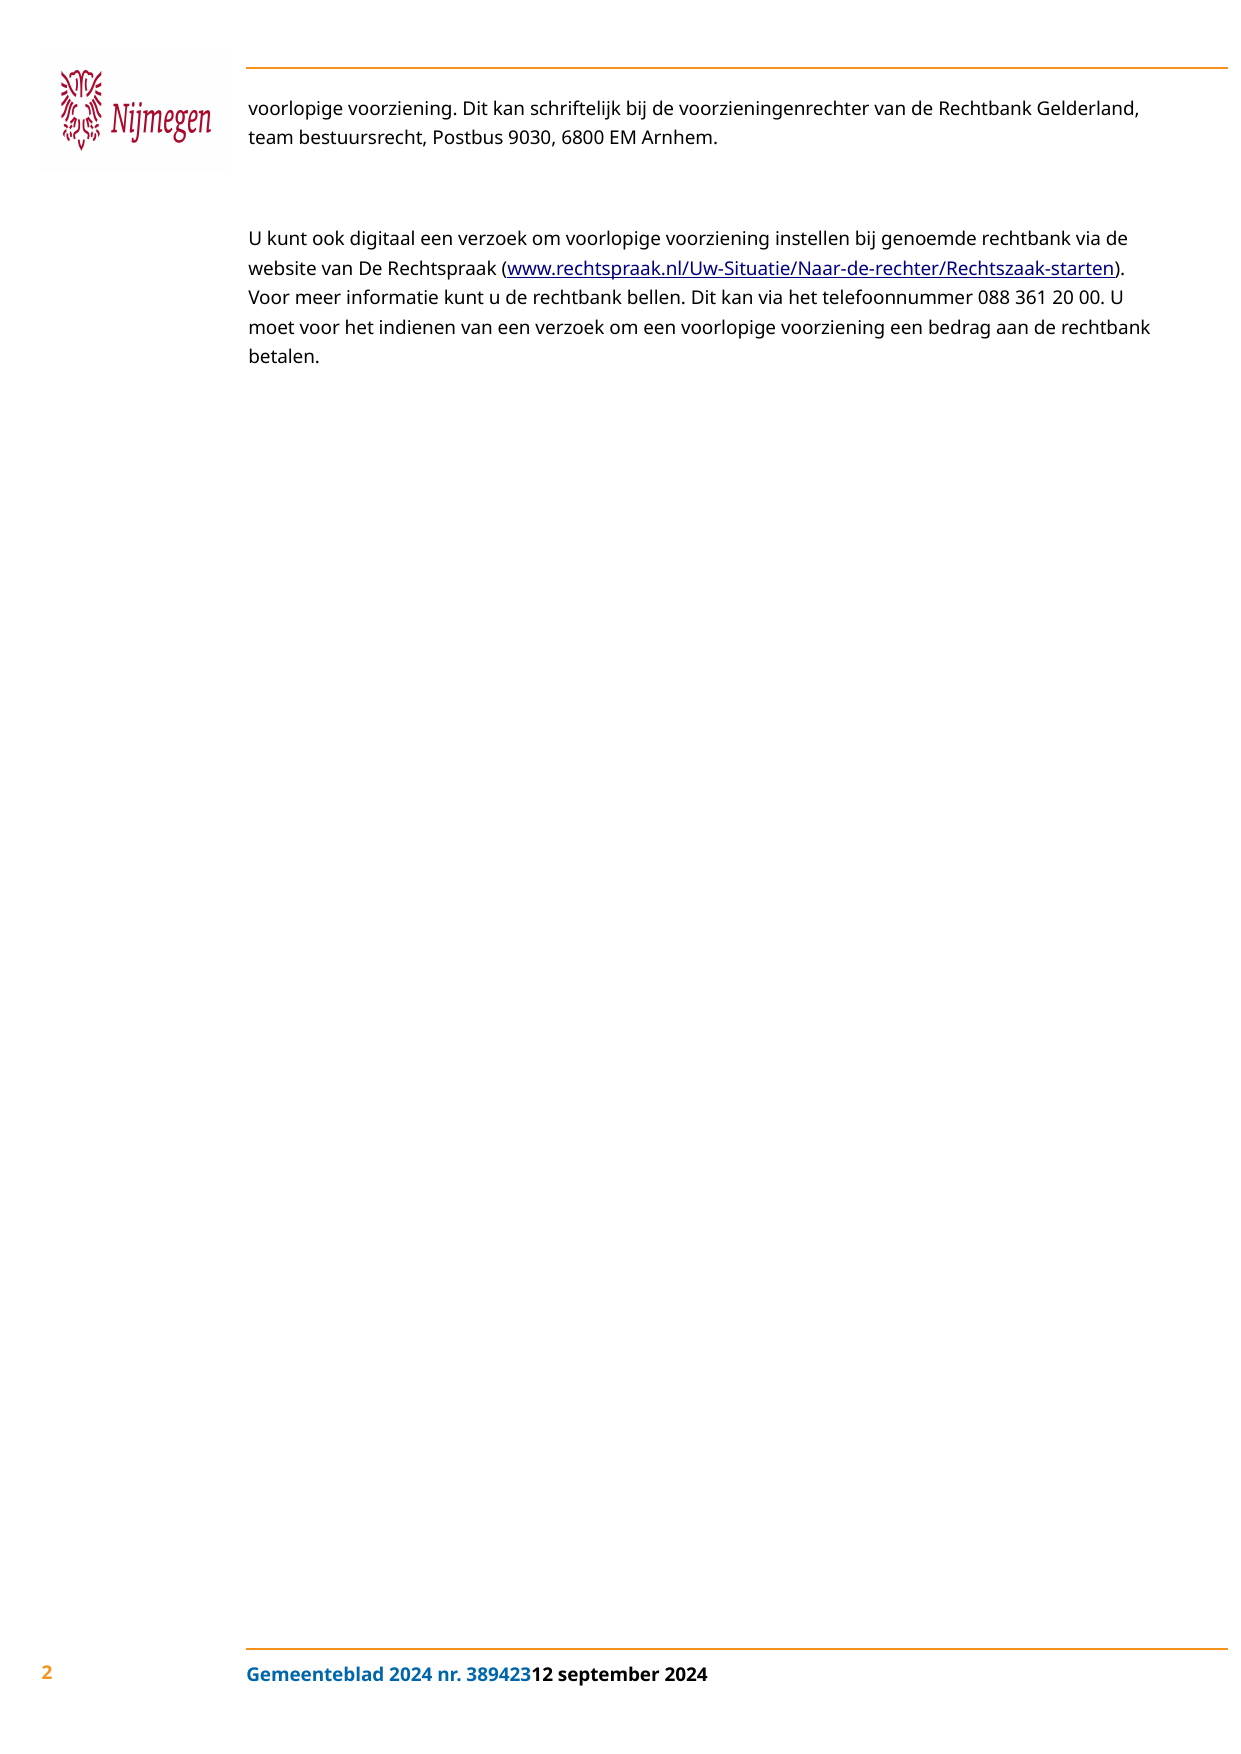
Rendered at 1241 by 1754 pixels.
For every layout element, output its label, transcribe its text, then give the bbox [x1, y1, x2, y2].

text voorlopige voorziening. Dit kan schriftelijk bij de voorzieningenrechter van de Rechtbank Gelderland, team bestuursrecht, Postbus 9030, 6800 EM Arnhem. [248, 95, 1152, 150]
text U kunt ook digitaal een verzoek om voorlopige voorziening instellen bij genoemde rechtbank via de website van De Rechtspraak (www.rechtspraak.nl/Uw-Situatie/Naar-de-rechter/Rechtszaak-starten). Voor meer informatie kunt u de rechtbank bellen. Dit kan via het telefoonnummer 088 361 20 00. U moet voor het indienen van een verzoek om een voorlopige voorziening een bedrag aan de rechtbank betalen. [248, 225, 1152, 369]
picture [41, 47, 231, 172]
